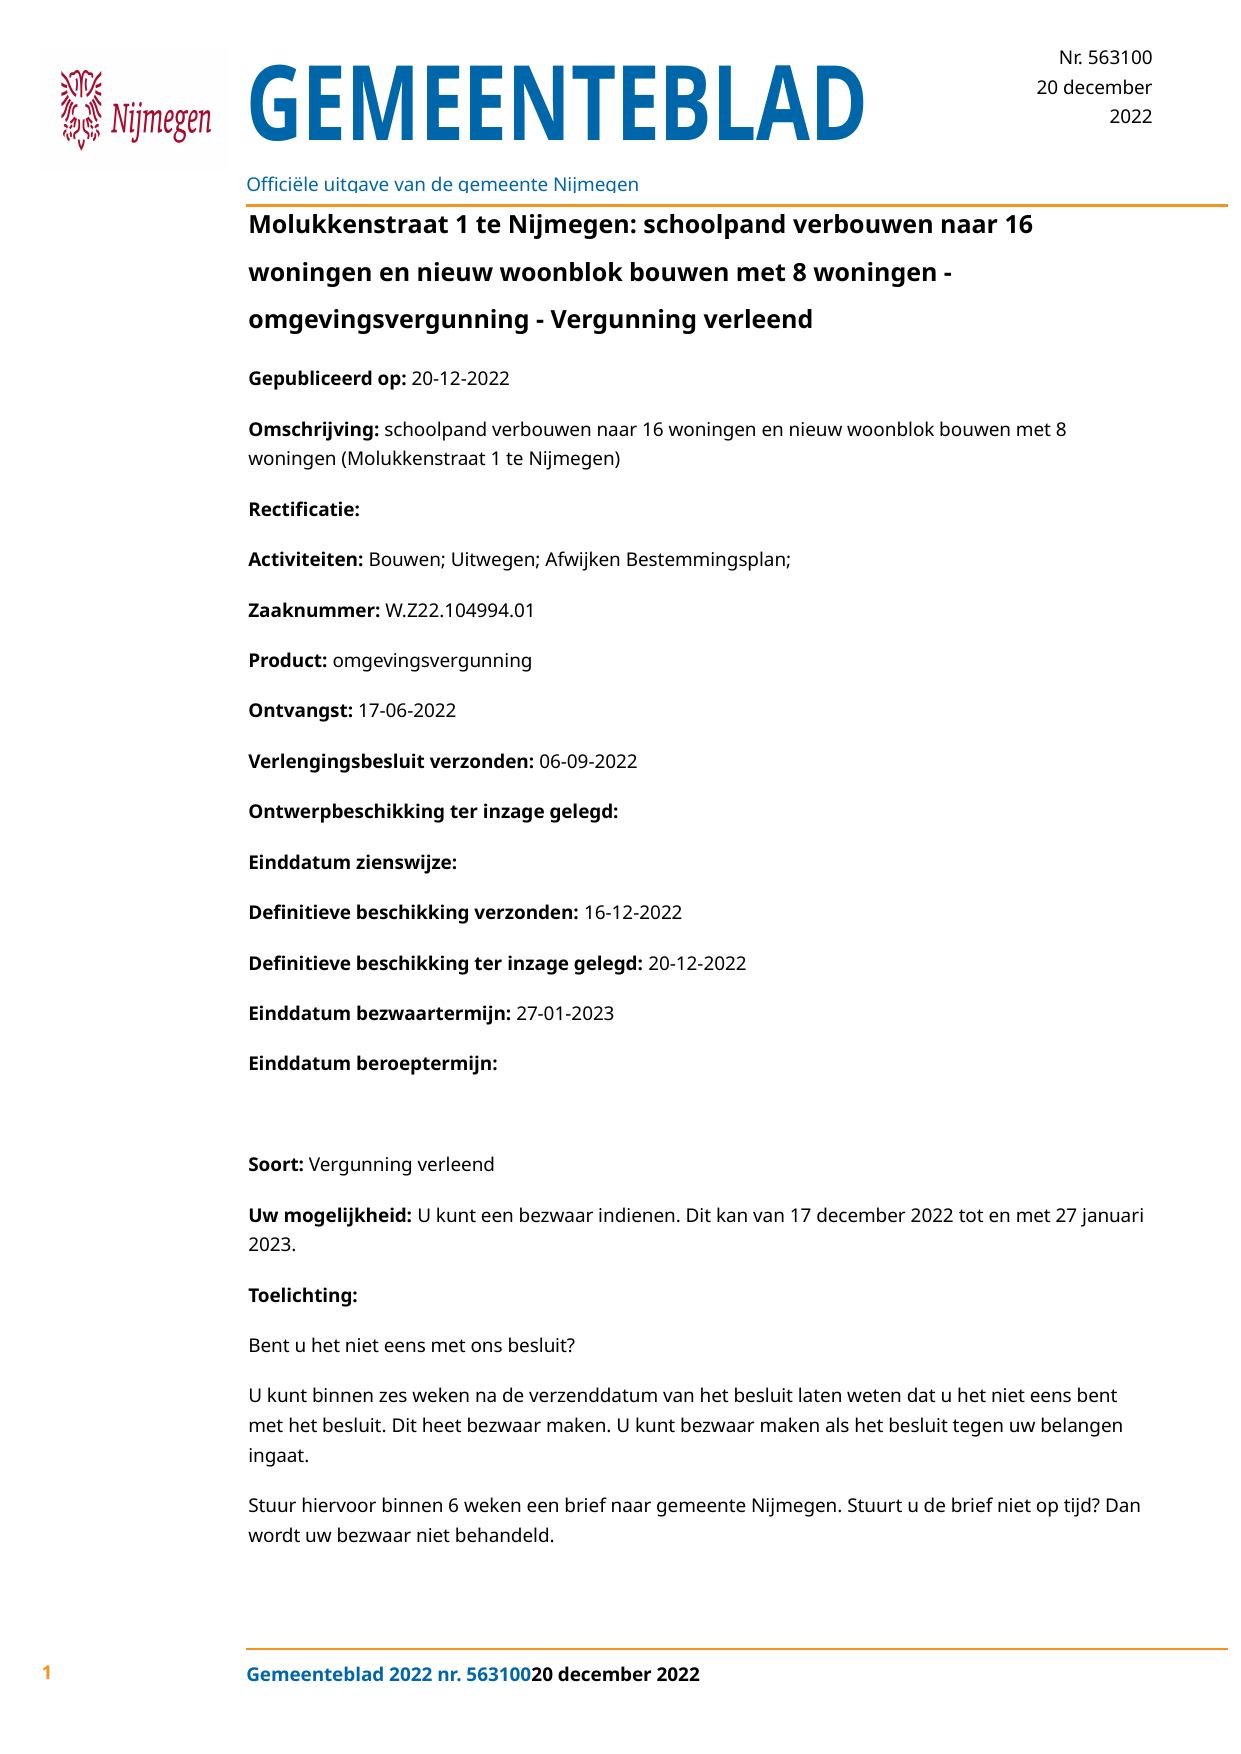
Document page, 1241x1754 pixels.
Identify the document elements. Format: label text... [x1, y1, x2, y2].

text Rectificatie: [248, 496, 1152, 522]
text Definitieve beschikking verzonden: 16-12-2022 [248, 899, 1152, 925]
text Einddatum bezwaartermijn: 27-01-2023 [248, 1000, 1152, 1026]
text Definitieve beschikking ter inzage gelegd: 20-12-2022 [248, 950, 1152, 975]
text Gepubliceerd op: 20-12-2022 [248, 366, 1152, 391]
text Bent u het niet eens met ons besluit? [248, 1332, 1152, 1358]
text Zaaknummer: W.Z22.104994.01 [248, 597, 1152, 622]
text Omschrijving: schoolpand verbouwen naar 16 woningen en nieuw woonblok bouwen met 8 woningen (Molukkenstraat 1 te Nijmegen) [248, 416, 1152, 471]
text Einddatum zienswijze: [248, 849, 1152, 874]
text Product: omgevingsvergunning [248, 647, 1152, 673]
text Ontwerpbeschikking ter inzage gelegd: [248, 798, 1152, 824]
text Toelichting: [248, 1282, 1152, 1307]
picture [41, 47, 231, 172]
text Ontvangst: 17-06-2022 [248, 698, 1152, 723]
text U kunt binnen zes weken na de verzenddatum van het besluit laten weten dat u het niet eens bent met het besluit. Dit heet bezwaar maken. U kunt bezwaar maken als het besluit tegen uw belangen ingaat. [248, 1383, 1152, 1467]
text Molukkenstraat 1 te Nijmegen: schoolpand verbouwen naar 16 woningen en nieuw woonblok bouwen met 8 woningen - omgevingsvergunning - Vergunning verleend [248, 207, 1152, 336]
text Einddatum beroeptermijn: [248, 1051, 1152, 1076]
text Activiteiten: Bouwen; Uitwegen; Afwijken Bestemmingsplan; [248, 546, 1152, 572]
text Verlengingsbesluit verzonden: 06-09-2022 [248, 748, 1152, 774]
text Stuur hiervoor binnen 6 weken een brief naar gemeente Nijmegen. Stuurt u de brief niet op tijd? Dan wordt uw bezwaar niet behandeld. [248, 1492, 1152, 1547]
text Soort: Vergunning verleend [248, 1151, 1152, 1177]
text Uw mogelijkheid: U kunt een bezwaar indienen. Dit kan van 17 december 2022 tot en met 27 januari 2023. [248, 1202, 1152, 1257]
